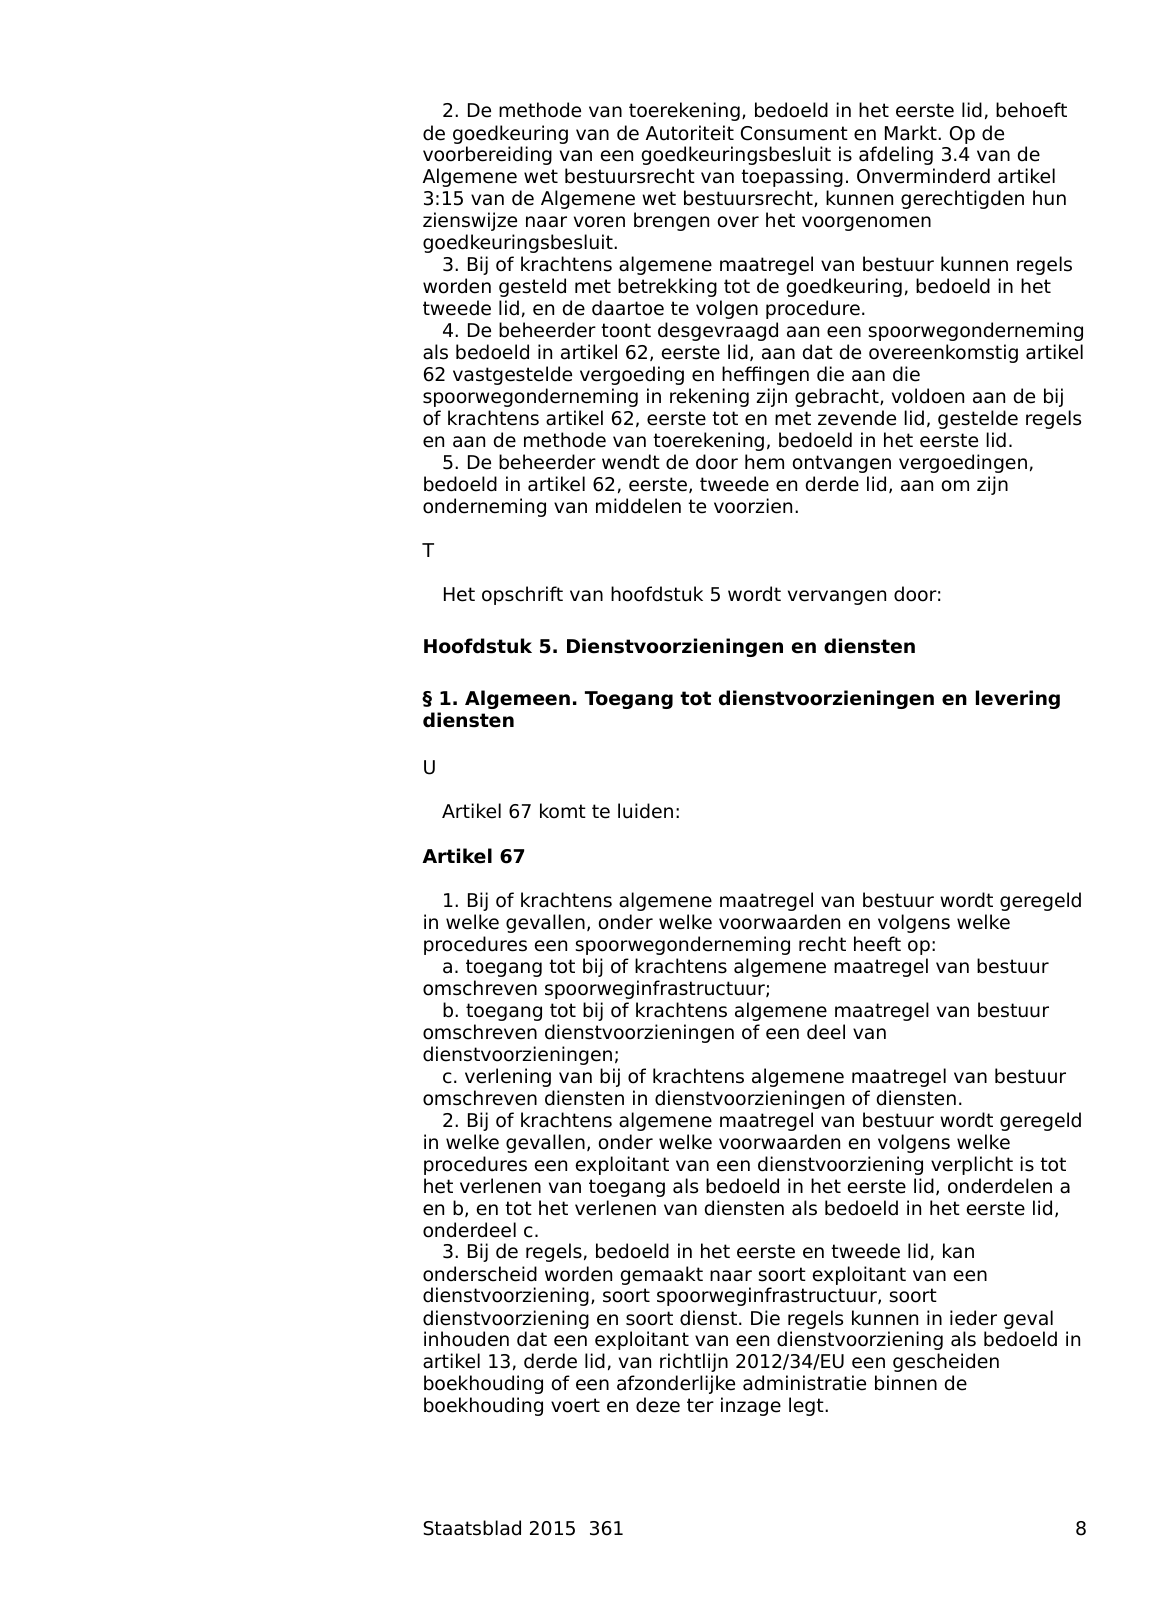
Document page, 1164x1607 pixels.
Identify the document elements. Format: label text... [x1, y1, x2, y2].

text a. toegang tot bij of krachtens algemene maatregel van bestuur omschreven spoorweginfrastructuur; [422, 956, 1087, 1000]
text 1. Bij of krachtens algemene maatregel van bestuur wordt geregeld in welke gevallen, onder welke voorwaarden en volgens welke procedures een spoorwegonderneming recht heeft op: [422, 890, 1087, 956]
text b. toegang tot bij of krachtens algemene maatregel van bestuur omschreven dienstvoorzieningen of een deel van dienstvoorzieningen; [422, 1000, 1087, 1066]
text 2. De methode van toerekening, bedoeld in het eerste lid, behoeft de goedkeuring van de Autoriteit Consument en Markt. Op de voorbereiding van een goedkeuringsbesluit is afdeling 3.4 van de Algemene wet bestuursrecht van toepassing. Onverminderd artikel 3:15 van de Algemene wet bestuursrecht, kunnen gerechtigden hun zienswijze naar voren brengen over het voorgenomen goedkeuringsbesluit. [422, 100, 1087, 254]
text T [422, 540, 1087, 562]
text c. verlening van bij of krachtens algemene maatregel van bestuur omschreven diensten in dienstvoorzieningen of diensten. [422, 1066, 1087, 1109]
text 3. Bij of krachtens algemene maatregel van bestuur kunnen regels worden gesteld met betrekking tot de goedkeuring, bedoeld in het tweede lid, en de daartoe te volgen procedure. [422, 254, 1087, 320]
text Het opschrift van hoofdstuk 5 wordt vervangen door: [422, 584, 1087, 606]
text 2. Bij of krachtens algemene maatregel van bestuur wordt geregeld in welke gevallen, onder welke voorwaarden en volgens welke procedures een exploitant van een dienstvoorziening verplicht is tot het verlenen van toegang als bedoeld in het eerste lid, onderdelen a en b, en tot het verlenen van diensten als bedoeld in het eerste lid, onderdeel c. [422, 1109, 1087, 1241]
text U [422, 757, 1087, 779]
subtitle Artikel 67 [422, 846, 1087, 868]
subtitle Hoofdstuk 5. Dienstvoorzieningen en diensten [422, 636, 1087, 658]
subtitle § 1. Algemeen. Toegang tot dienstvoorzieningen en levering diensten [422, 688, 1087, 732]
text 3. Bij de regels, bedoeld in het eerste en tweede lid, kan onderscheid worden gemaakt naar soort exploitant van een dienstvoorziening, soort spoorweginfrastructuur, soort dienstvoorziening en soort dienst. Die regels kunnen in ieder geval inhouden dat een exploitant van een dienstvoorziening als bedoeld in artikel 13, derde lid, van richtlijn 2012/34/EU een gescheiden boekhouding of een afzonderlijke administratie binnen de boekhouding voert en deze ter inzage legt. [422, 1241, 1087, 1417]
text Artikel 67 komt te luiden: [422, 801, 1087, 823]
text 4. De beheerder toont desgevraagd aan een spoorwegonderneming als bedoeld in artikel 62, eerste lid, aan dat de overeenkomstig artikel 62 vastgestelde vergoeding en heffingen die aan die spoorwegonderneming in rekening zijn gebracht, voldoen aan de bij of krachtens artikel 62, eerste tot en met zevende lid, gestelde regels en aan de methode van toerekening, bedoeld in het eerste lid. [422, 320, 1087, 452]
text 5. De beheerder wendt de door hem ontvangen vergoedingen, bedoeld in artikel 62, eerste, tweede en derde lid, aan om zijn onderneming van middelen te voorzien. [422, 452, 1087, 518]
